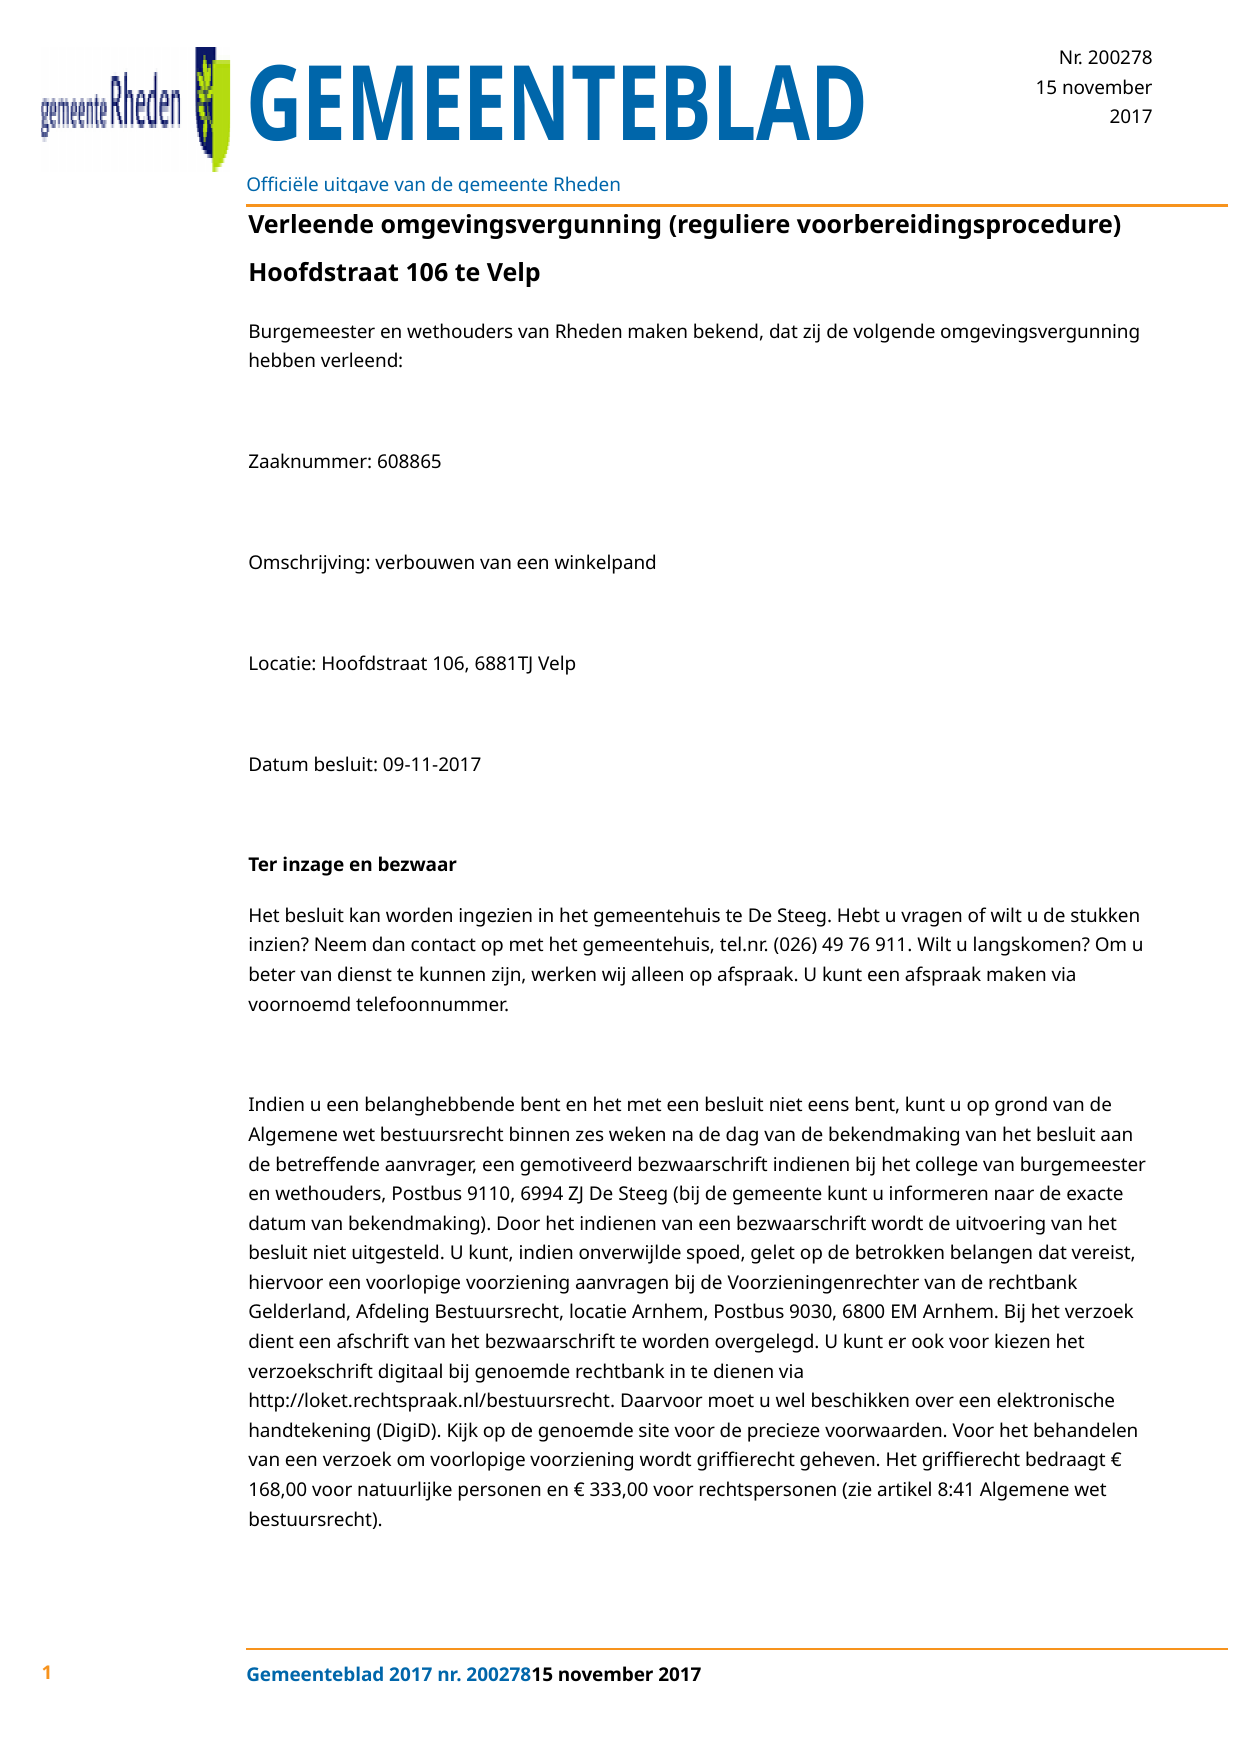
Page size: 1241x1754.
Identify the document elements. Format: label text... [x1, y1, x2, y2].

text Zaaknummer: 608865 [248, 448, 1152, 474]
text Ter inzage en bezwaar [248, 852, 1152, 877]
picture [41, 47, 231, 172]
text Locatie: Hoofdstraat 106, 6881TJ Velp [248, 650, 1152, 676]
text Het besluit kan worden ingezien in het gemeentehuis te De Steeg. Hebt u vragen of wilt u de stukken inzien? Neem dan contact op met het gemeentehuis, tel.nr. (026) 49 76 911. Wilt u langskomen? Om u beter van dienst te kunnen zijn, werken wij alleen op afspraak. U kunt een afspraak maken via voornoemd telefoonnummer. [248, 902, 1152, 1017]
text Datum besluit: 09-11-2017 [248, 751, 1152, 777]
text Indien u een belanghebbende bent en het met een besluit niet eens bent, kunt u op grond van de Algemene wet bestuursrecht binnen zes weken na de dag van de bekendmaking van het besluit aan de betreffende aanvrager, een gemotiveerd bezwaarschrift indienen bij het college van burgemeester en wethouders, Postbus 9110, 6994 ZJ De Steeg (bij de gemeente kunt u informeren naar de exacte datum van bekendmaking). Door het indienen van een bezwaarschrift wordt de uitvoering van het besluit niet uitgesteld. U kunt, indien onverwijlde spoed, gelet op de betrokken belangen dat vereist, hiervoor een voorlopige voorziening aanvragen bij de Voorzieningenrechter van de rechtbank Gelderland, Afdeling Bestuursrecht, locatie Arnhem, Postbus 9030, 6800 EM Arnhem. Bij het verzoek dient een afschrift van het bezwaarschrift te worden overgelegd. U kunt er ook voor kiezen het verzoekschrift digitaal bij genoemde rechtbank in te dienen via http://loket.rechtspraak.nl/bestuursrecht. Daarvoor moet u wel beschikken over een elektronische handtekening (DigiD). Kijk op de genoemde site voor de precieze voorwaarden. Voor het behandelen van een verzoek om voorlopige voorziening wordt griffierecht geheven. Het griffierecht bedraagt € 168,00 voor natuurlijke personen en € 333,00 voor rechtspersonen (zie artikel 8:41 Algemene wet bestuursrecht). [248, 1092, 1152, 1532]
text Verleende omgevingsvergunning (reguliere voorbereidingsprocedure) Hoofdstraat 106 te Velp [248, 207, 1152, 288]
text Omschrijving: verbouwen van een winkelpand [248, 549, 1152, 575]
text Burgemeester en wethouders van Rheden maken bekend, dat zij de volgende omgevingsvergunning hebben verleend: [248, 318, 1152, 373]
